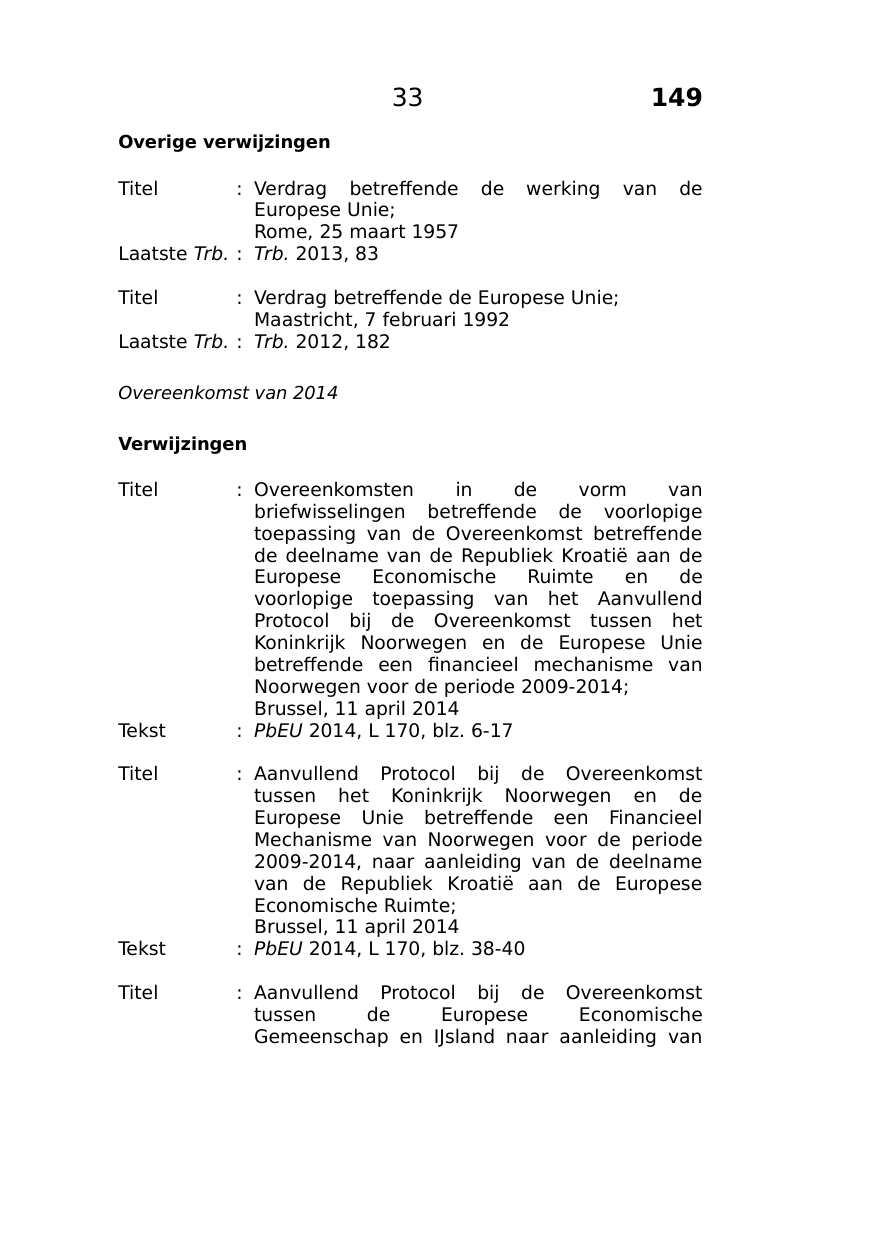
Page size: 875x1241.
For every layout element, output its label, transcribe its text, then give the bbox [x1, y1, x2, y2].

table_cell [236, 960, 254, 982]
table_cell Titel [118, 982, 236, 1048]
table_cell Trb. 2013, 83 [254, 243, 703, 265]
table_cell [118, 265, 236, 287]
table_cell [236, 265, 254, 287]
table_header : [236, 479, 254, 720]
table_cell : [236, 982, 254, 1048]
table_cell Titel [118, 764, 236, 938]
table_cell : [236, 287, 254, 331]
table_cell Tekst [118, 720, 236, 742]
table_cell : [236, 331, 254, 353]
table_cell [254, 742, 703, 763]
table_header Titel [118, 178, 236, 243]
table_cell : [236, 720, 254, 742]
table_cell Aanvullend Protocol bij de Overeenkomst tussen het Koninkrijk Noorwegen en de Europese Unie betreffende een Financieel Mechanisme van Noorwegen voor de periode 2009-2014, naar aanleiding van de deelname van de Republiek Kroatië aan de Europese Economische Ruimte; Brussel, 11 april 2014 [254, 764, 703, 938]
table_cell PbEU 2014, L 170, blz. 38-40 [254, 939, 703, 960]
table_cell Tekst [118, 939, 236, 960]
table_cell Verdrag betreffende de Europese Unie; Maastricht, 7 februari 1992 [254, 287, 703, 331]
table_header : [236, 178, 254, 243]
table_cell [254, 960, 703, 982]
table_cell [254, 265, 703, 287]
table_cell Laatste Trb. [118, 331, 236, 353]
table_cell [236, 742, 254, 763]
table_cell Titel [118, 287, 236, 331]
table_cell : [236, 243, 254, 265]
table_header Overeenkomsten in de vorm van briefwisselingen betreffende de voorlopige toepassing van de Overeenkomst betreffende de deelname van de Republiek Kroatië aan de Europese Economische Ruimte en de voorlopige toepassing van het Aanvullend Protocol bij de Overeenkomst tussen het Koninkrijk Noorwegen en de Europese Unie betreffende een financieel mechanisme van Noorwegen voor de periode 2009-2014; Brussel, 11 april 2014 [254, 479, 703, 720]
table_cell : [236, 764, 254, 938]
table_cell Trb. 2012, 182 [254, 331, 703, 353]
table_cell : [236, 939, 254, 960]
subtitle Overige verwijzingen [118, 132, 703, 153]
table_header Titel [118, 479, 236, 720]
subtitle Verwijzingen [118, 433, 703, 454]
table_header Verdrag betreffende de werking van de Europese Unie; Rome, 25 maart 1957 [254, 178, 703, 243]
table_cell Laatste Trb. [118, 243, 236, 265]
table_cell [118, 742, 236, 763]
table_cell Aanvullend Protocol bij de Overeenkomst tussen de Europese Economische Gemeenschap en IJsland naar aanleiding van [254, 982, 703, 1048]
subtitle Overeenkomst van 2014 [118, 383, 703, 403]
table_cell [118, 960, 236, 982]
table_cell PbEU 2014, L 170, blz. 6-17 [254, 720, 703, 742]
